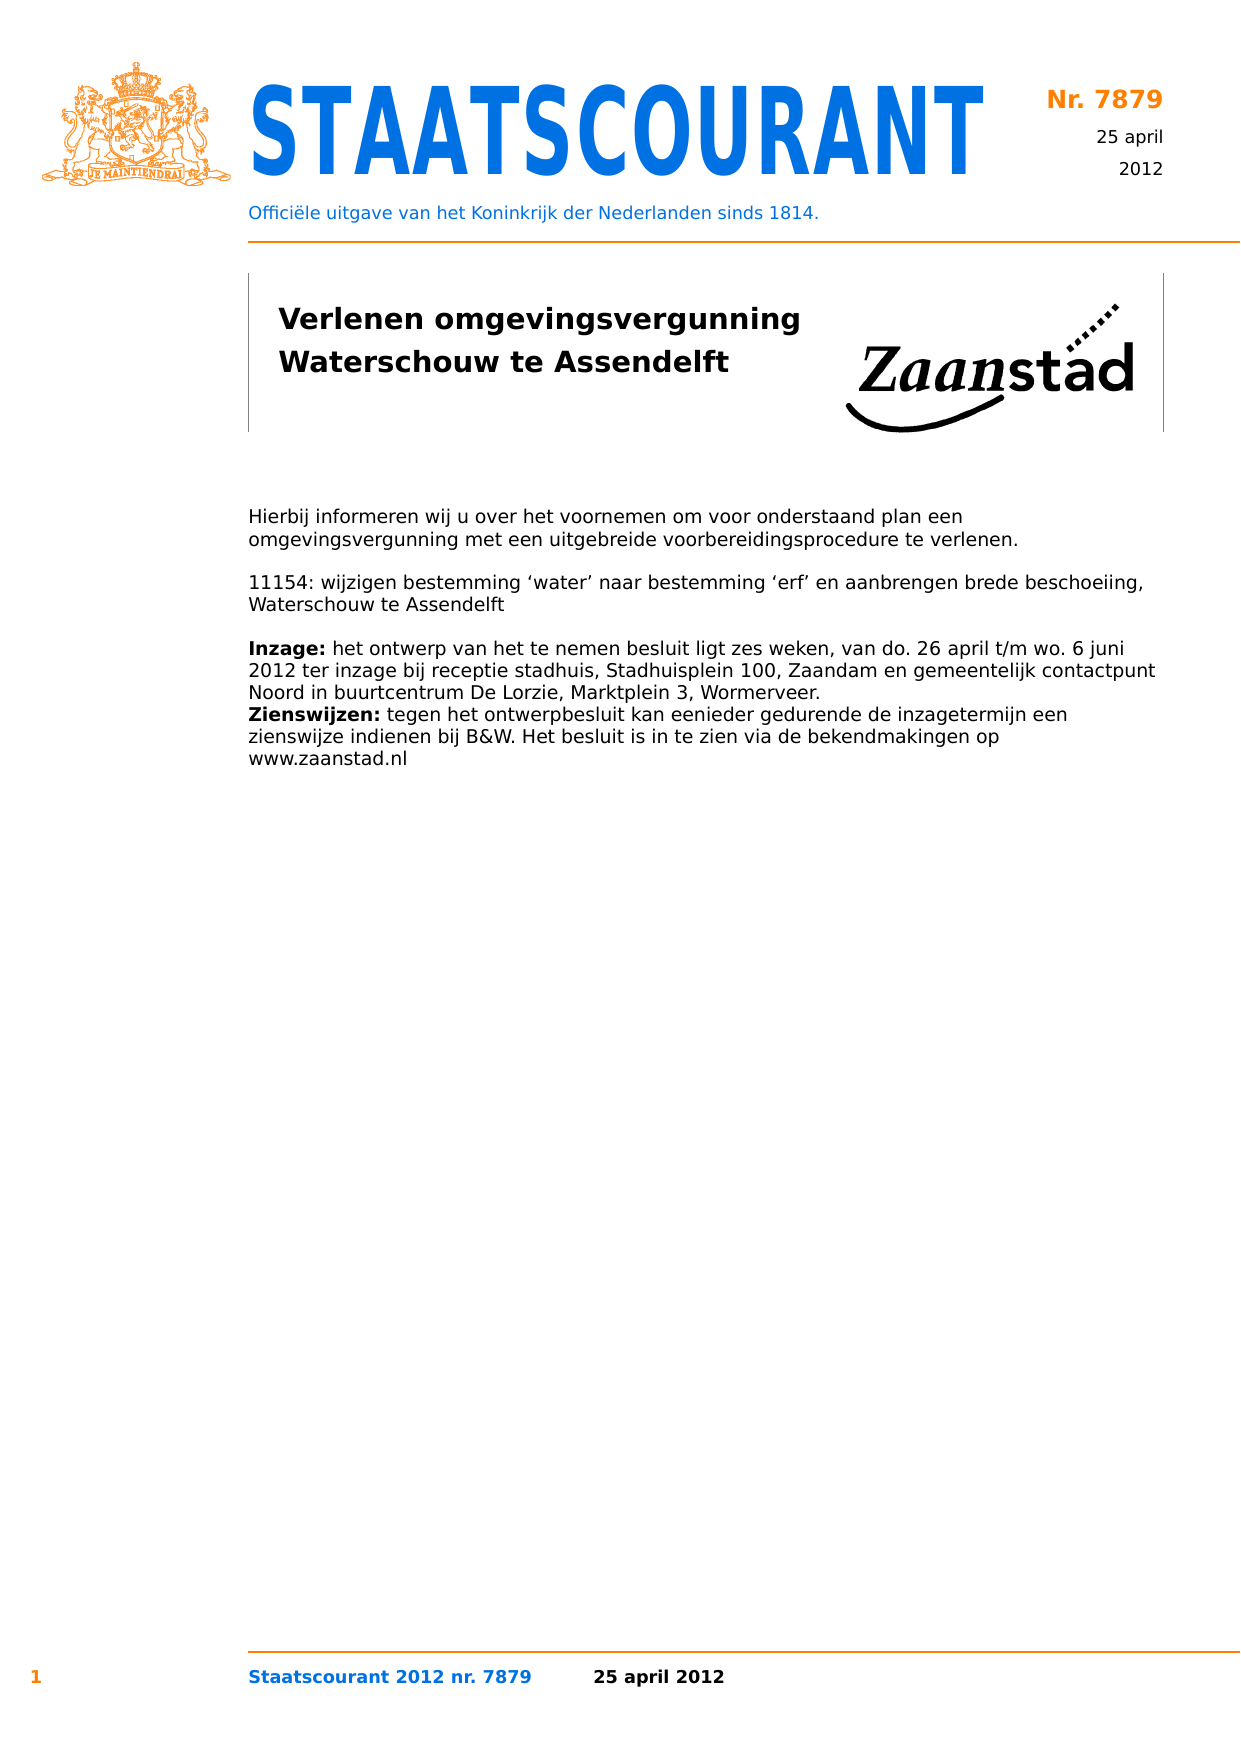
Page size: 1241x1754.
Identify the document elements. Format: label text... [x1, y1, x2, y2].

text Hierbij informeren wij u over het voornemen om voor onderstaand plan een omgevingsvergunning met een uitgebreide voorbereidingsprocedure te verlenen. [248, 506, 1163, 550]
table_header STAATSCOURANT [248, 62, 998, 203]
table_cell Officiële uitgave van het Koninkrijk der Nederlanden sinds 1814. [248, 203, 1240, 241]
text Inzage: het ontwerp van het te nemen besluit ligt zes weken, van do. 26 april t/m wo. 6 juni 2012 ter inzage bij receptie stadhuis, Stadhuisplein 100, Zaandam en gemeentelijk contactpunt Noord in buurtcentrum De Lorzie, Marktplein 3, Wormerveer. [248, 638, 1163, 704]
text 11154: wijzigen bestemming ‘water’ naar bestemming ‘erf’ en aanbrengen brede beschoeiing, Waterschouw te Assendelft [248, 572, 1163, 616]
table_cell 2012 [998, 153, 1240, 203]
subtitle Verlenen omgevingsvergunning Waterschouw te Assendelft [249, 273, 1163, 432]
table_header Nr. 7879 [998, 62, 1240, 121]
picture [844, 302, 1134, 433]
text Zienswijzen: tegen het ontwerpbesluit kan eenieder gedurende de inzagetermijn een zienswijze indienen bij B&W. Het besluit is in te zien via de bekendmakingen op www.zaanstad.nl [248, 704, 1163, 770]
table_cell 25 april [998, 121, 1240, 153]
table_header [25, 62, 248, 241]
picture [41, 62, 231, 186]
